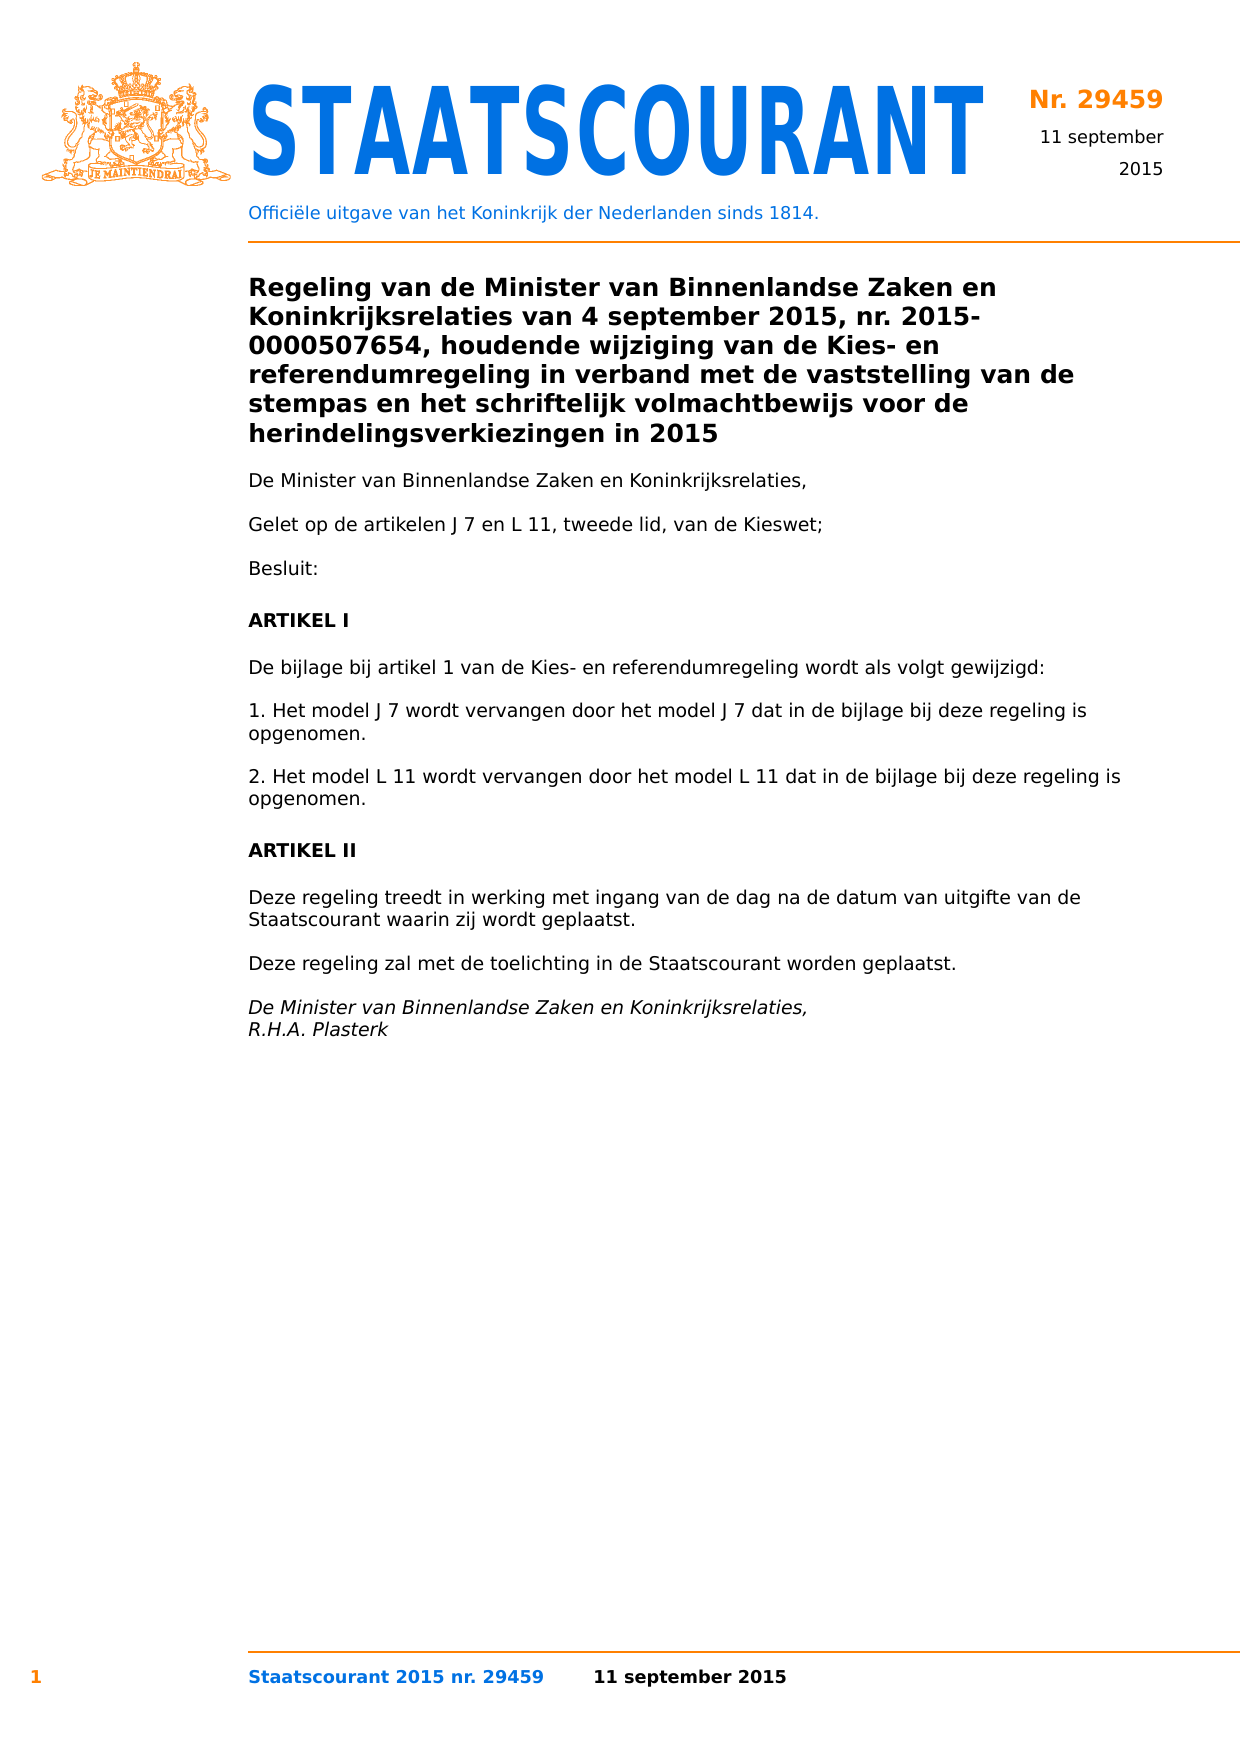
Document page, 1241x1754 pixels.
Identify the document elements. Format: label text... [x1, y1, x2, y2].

table_header STAATSCOURANT [248, 62, 998, 203]
table_cell Officiële uitgave van het Koninkrijk der Nederlanden sinds 1814. [248, 203, 1240, 241]
text De Minister van Binnenlandse Zaken en Koninkrijksrelaties, [248, 470, 1163, 492]
text Deze regeling treedt in werking met ingang van de dag na de datum van uitgifte van de Staatscourant waarin zij wordt geplaatst. [248, 887, 1163, 931]
text De bijlage bij artikel 1 van de Kies- en referendumregeling wordt als volgt gewijzigd: [248, 657, 1163, 678]
text Deze regeling zal met de toelichting in de Staatscourant worden geplaatst. [248, 953, 1163, 975]
table_header Nr. 29459 [998, 62, 1240, 121]
table_cell 11 september [998, 121, 1240, 153]
table_cell 2015 [998, 153, 1240, 203]
subtitle ARTIKEL II [248, 840, 1163, 862]
picture [41, 62, 231, 186]
text 1. Het model J 7 wordt vervangen door het model J 7 dat in de bijlage bij deze regeling is opgenomen. [248, 700, 1163, 744]
text Gelet op de artikelen J 7 en L 11, tweede lid, van de Kieswet; [248, 514, 1163, 536]
text De Minister van Binnenlandse Zaken en Koninkrijksrelaties, R.H.A. Plasterk [248, 997, 1163, 1041]
text 2. Het model L 11 wordt vervangen door het model L 11 dat in de bijlage bij deze regeling is opgenomen. [248, 766, 1163, 810]
subtitle ARTIKEL I [248, 609, 1163, 632]
text Besluit: [248, 558, 1163, 579]
table_header [25, 62, 248, 241]
subtitle Regeling van de Minister van Binnenlandse Zaken en Koninkrijksrelaties van 4 september 2015, nr. 2015-0000507654, houdende wijziging van de Kies- en referendumregeling in verband met de vaststelling van de stempas en het schriftelijk volmachtbewijs voor de herindelingsverkiezingen in 2015 [248, 273, 1163, 448]
